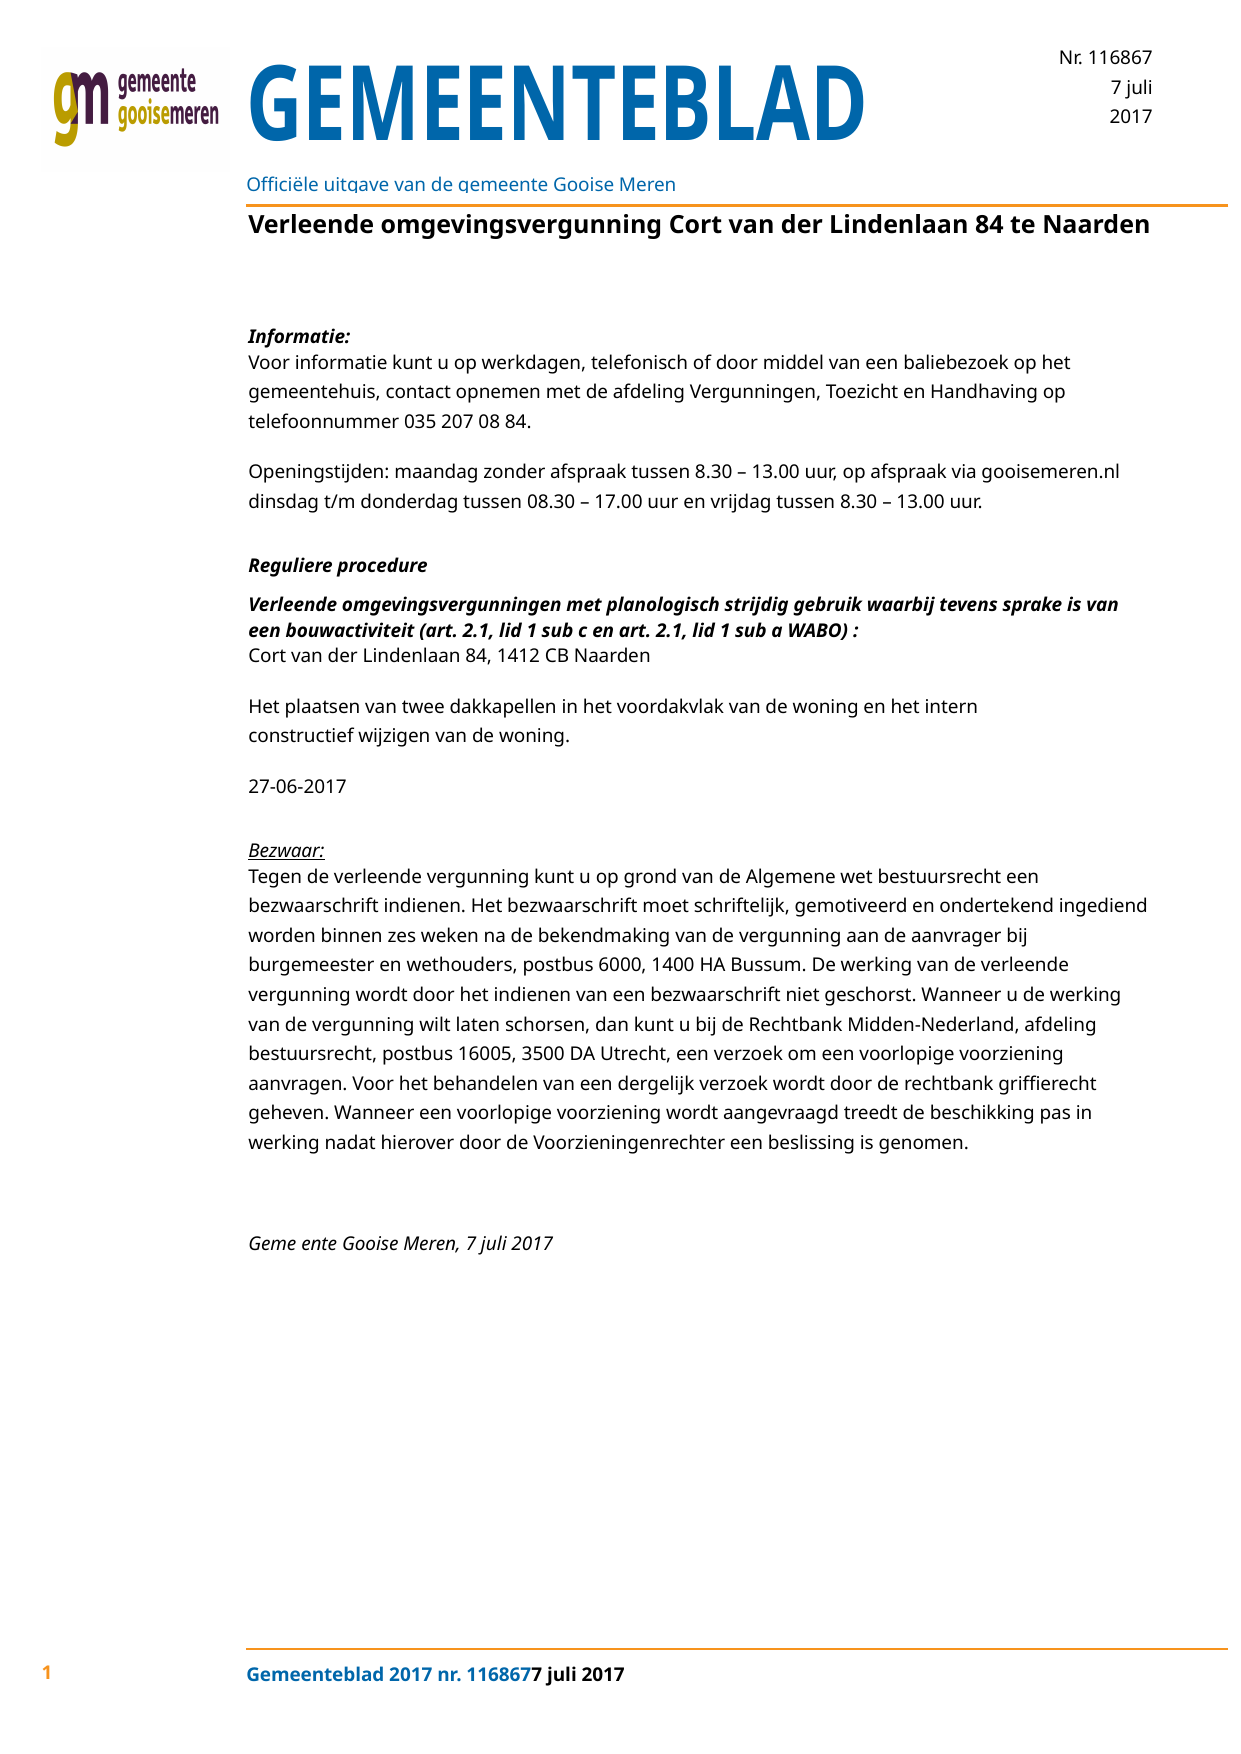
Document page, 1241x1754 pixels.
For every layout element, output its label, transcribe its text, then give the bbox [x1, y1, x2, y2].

picture [41, 47, 231, 172]
text Voor informatie kunt u op werkdagen, telefonisch of door middel van een baliebezoek op het gemeentehuis, contact opnemen met de afdeling Vergunningen, Toezicht en Handhaving op telefoonnummer 035 207 08 84. [248, 349, 1152, 434]
text Bezwaar: [248, 837, 1152, 863]
text 27-06-2017 [248, 773, 1152, 799]
text Tegen de verleende vergunning kunt u op grond van de Algemene wet bestuursrecht een bezwaarschrift indienen. Het bezwaarschrift moet schriftelijk, gemotiveerd en ondertekend ingediend worden binnen zes weken na de bekendmaking van de vergunning aan de aanvrager bij burgemeester en wethouders, postbus 6000, 1400 HA Bussum. De werking van de verleende vergunning wordt door het indienen van een bezwaarschrift niet geschorst. Wanneer u de werking van de vergunning wilt laten schorsen, dan kunt u bij de Rechtbank Midden-Nederland, afdeling bestuursrecht, postbus 16005, 3500 DA Utrecht, een verzoek om een voorlopige voorziening aanvragen. Voor het behandelen van een dergelijk verzoek wordt door de rechtbank griffierecht geheven. Wanneer een voorlopige voorziening wordt aangevraagd treedt de beschikking pas in werking nadat hierover door de Voorzieningenrechter een beslissing is genomen. [248, 863, 1152, 1155]
text Cort van der Lindenlaan 84, 1412 CB Naarden [248, 643, 1152, 668]
text Verleende omgevingsvergunning Cort van der Lindenlaan 84 te Naarden [248, 207, 1152, 241]
text Geme ente Gooise Meren, 7 juli 2017 [248, 1230, 1152, 1256]
text Openingstijden: maandag zonder afspraak tussen 8.30 – 13.00 uur, op afspraak via gooisemeren.nl dinsdag t/m donderdag tussen 08.30 – 17.00 uur en vrijdag tussen 8.30 – 13.00 uur. [248, 458, 1152, 514]
text Reguliere procedure [248, 552, 1152, 578]
text Verleende omgevingsvergunningen met planologisch strijdig gebruik waarbij tevens sprake is van een bouwactiviteit (art. 2.1, lid 1 sub c en art. 2.1, lid 1 sub a WABO) : [248, 591, 1152, 643]
text Informatie: [248, 323, 1152, 349]
text Het plaatsen van twee dakkapellen in het voordakvlak van de woning en het intern constructief wijzigen van de woning. [248, 693, 1152, 748]
